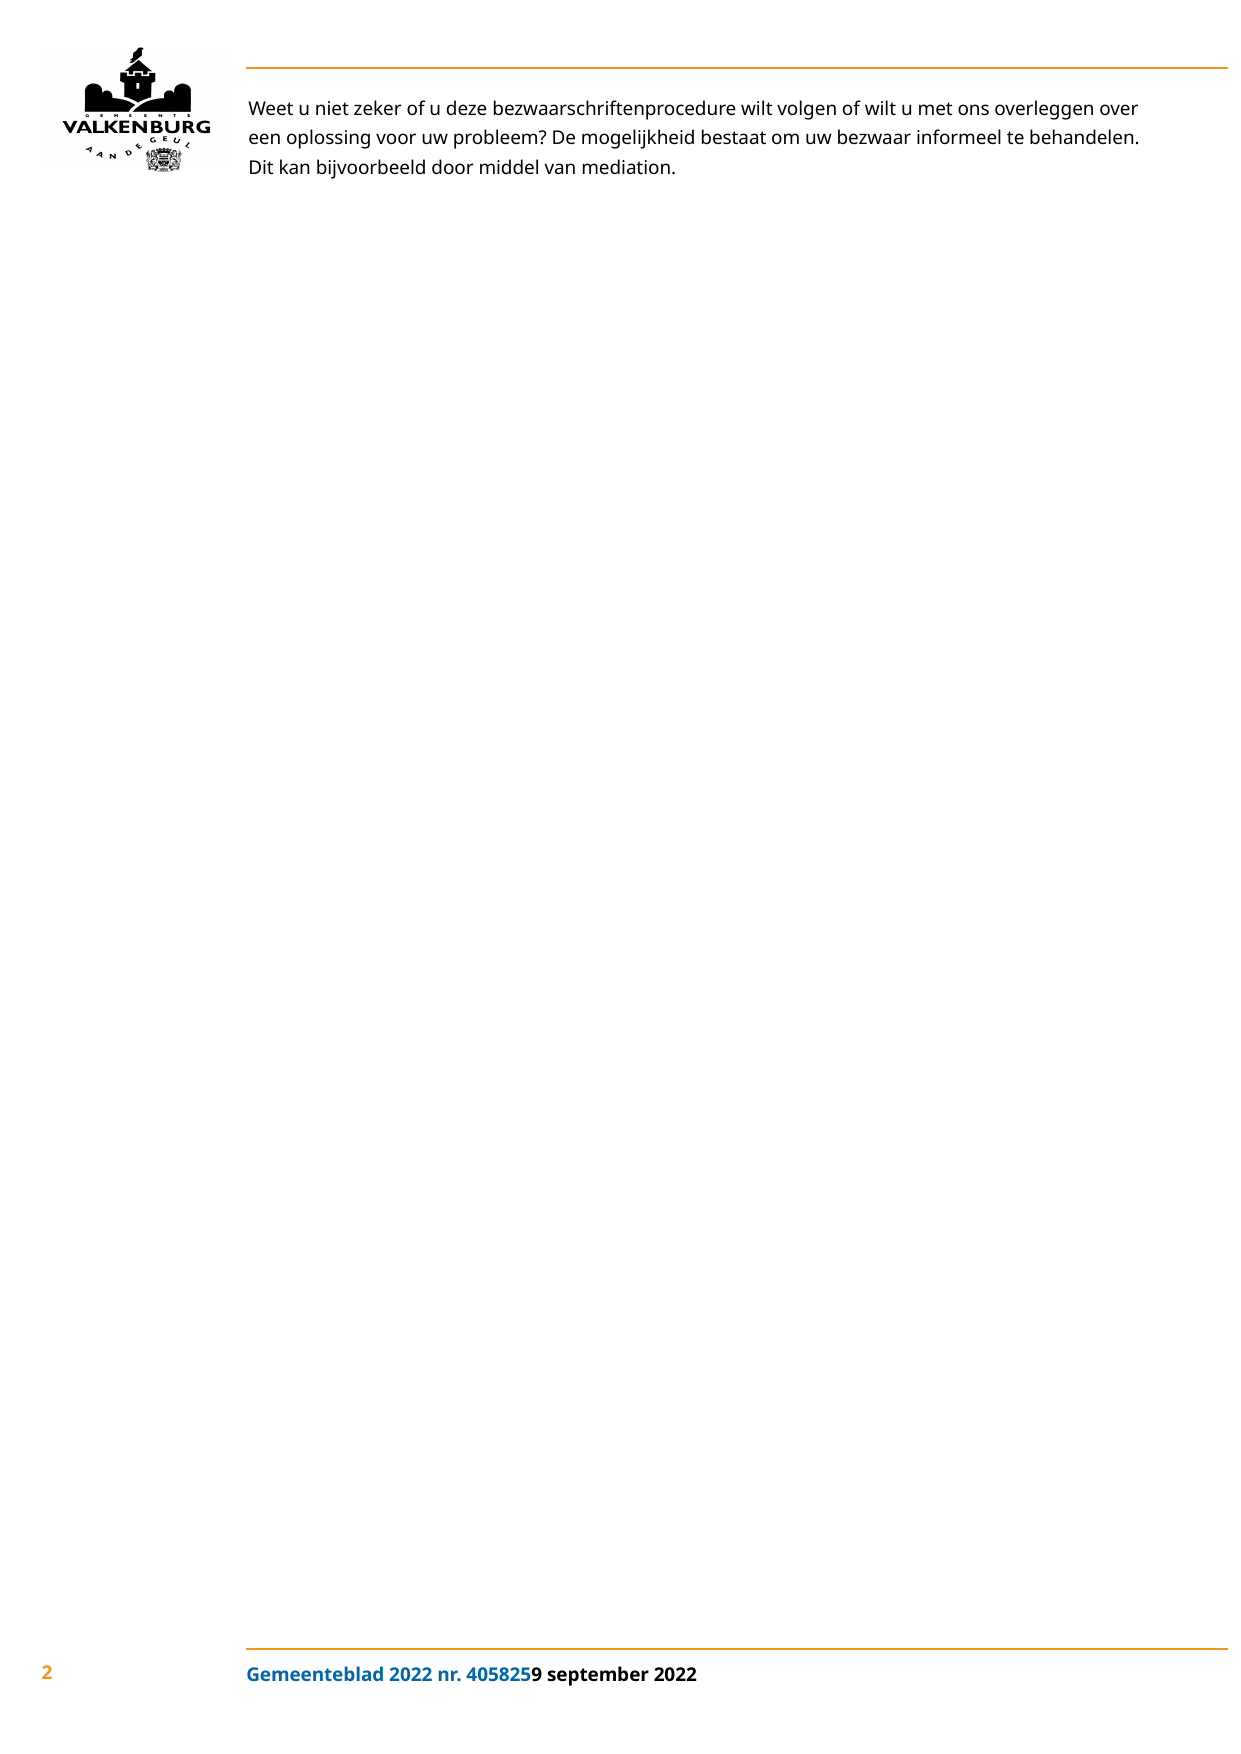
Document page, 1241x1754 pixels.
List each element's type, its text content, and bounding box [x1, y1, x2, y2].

picture [41, 47, 231, 172]
text Weet u niet zeker of u deze bezwaarschriftenprocedure wilt volgen of wilt u met ons overleggen over een oplossing voor uw probleem? De mogelijkheid bestaat om uw bezwaar informeel te behandelen. Dit kan bijvoorbeeld door middel van mediation. [248, 95, 1152, 180]
